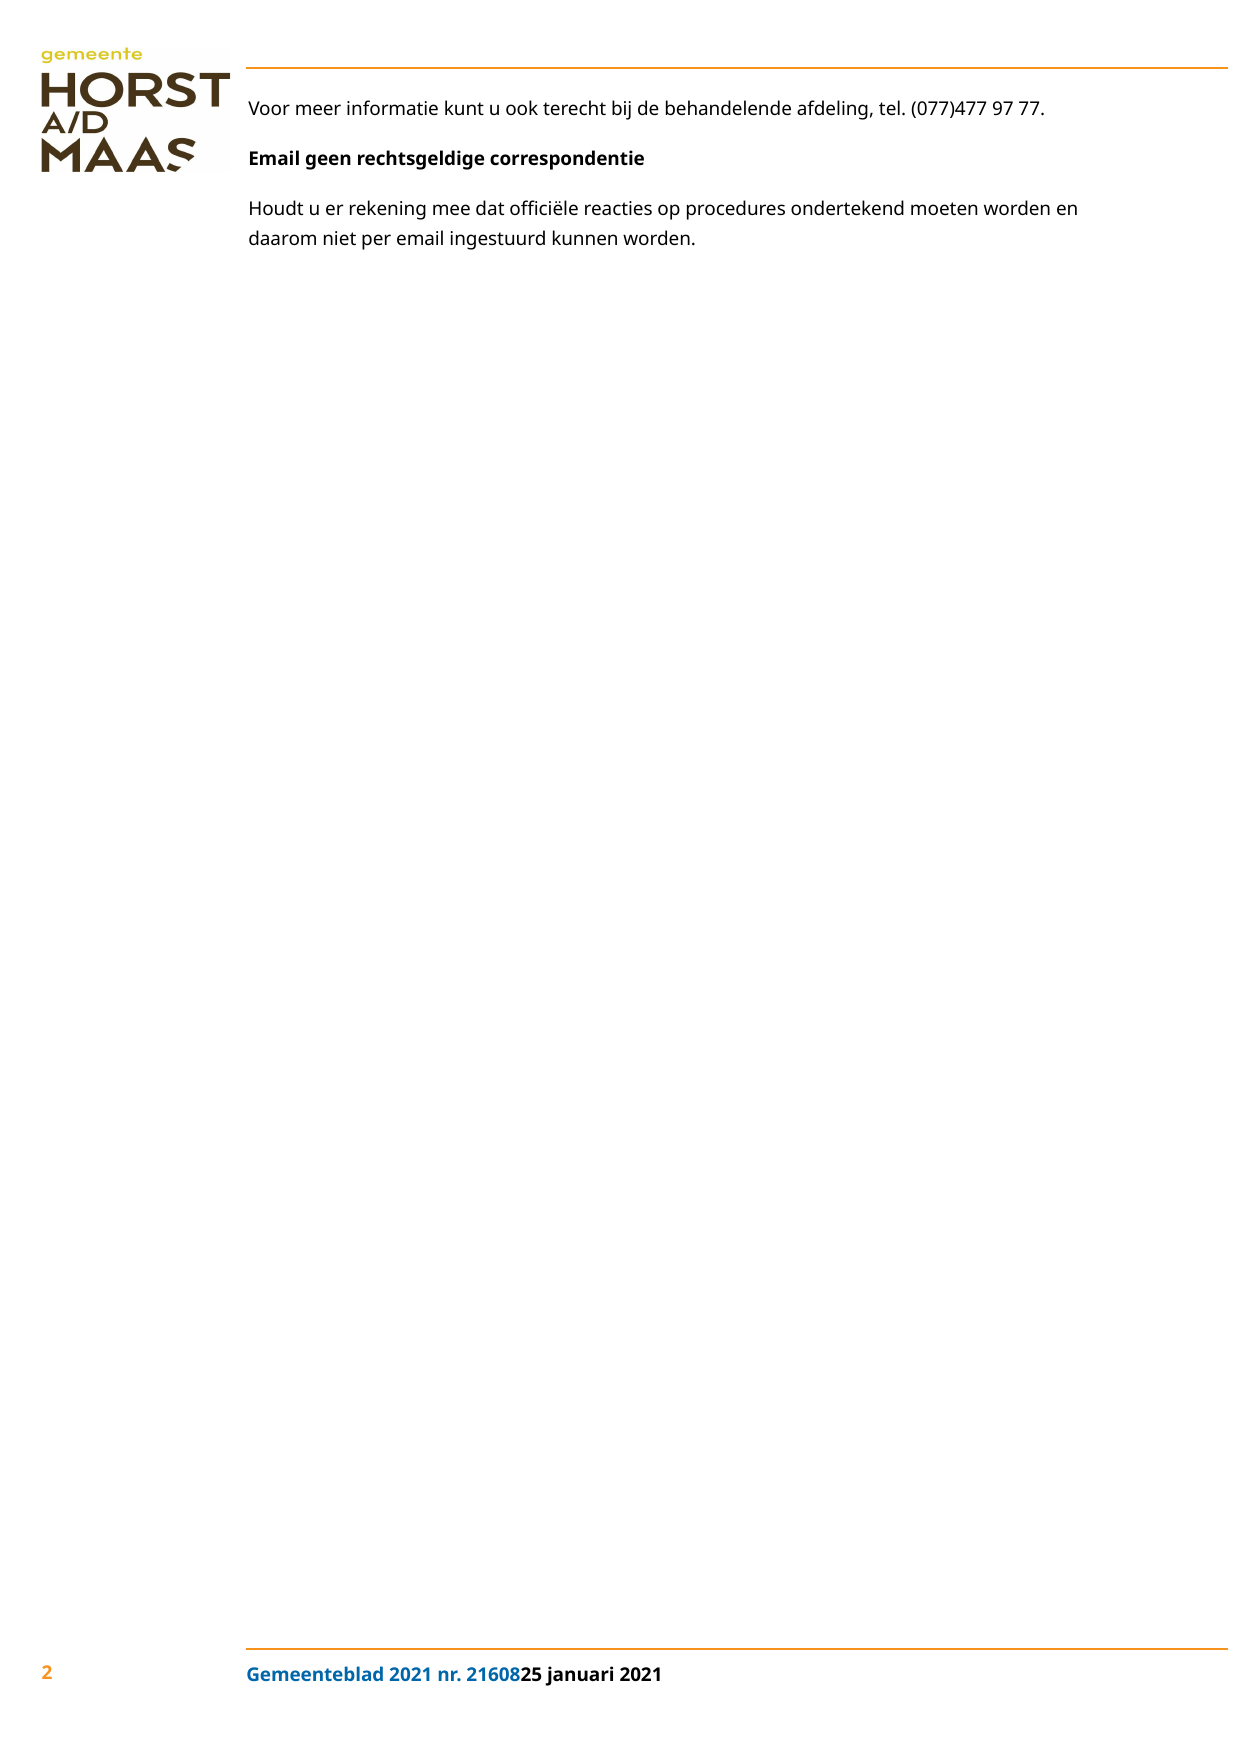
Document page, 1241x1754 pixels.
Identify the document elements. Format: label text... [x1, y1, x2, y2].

text Voor meer informatie kunt u ook terecht bij de behandelende afdeling, tel. (077)477 97 77. [248, 95, 1152, 121]
text Email geen rechtsgeldige correspondentie [248, 145, 1152, 171]
text Houdt u er rekening mee dat officiële reacties op procedures ondertekend moeten worden en daarom niet per email ingestuurd kunnen worden. [248, 196, 1152, 251]
picture [41, 47, 231, 172]
